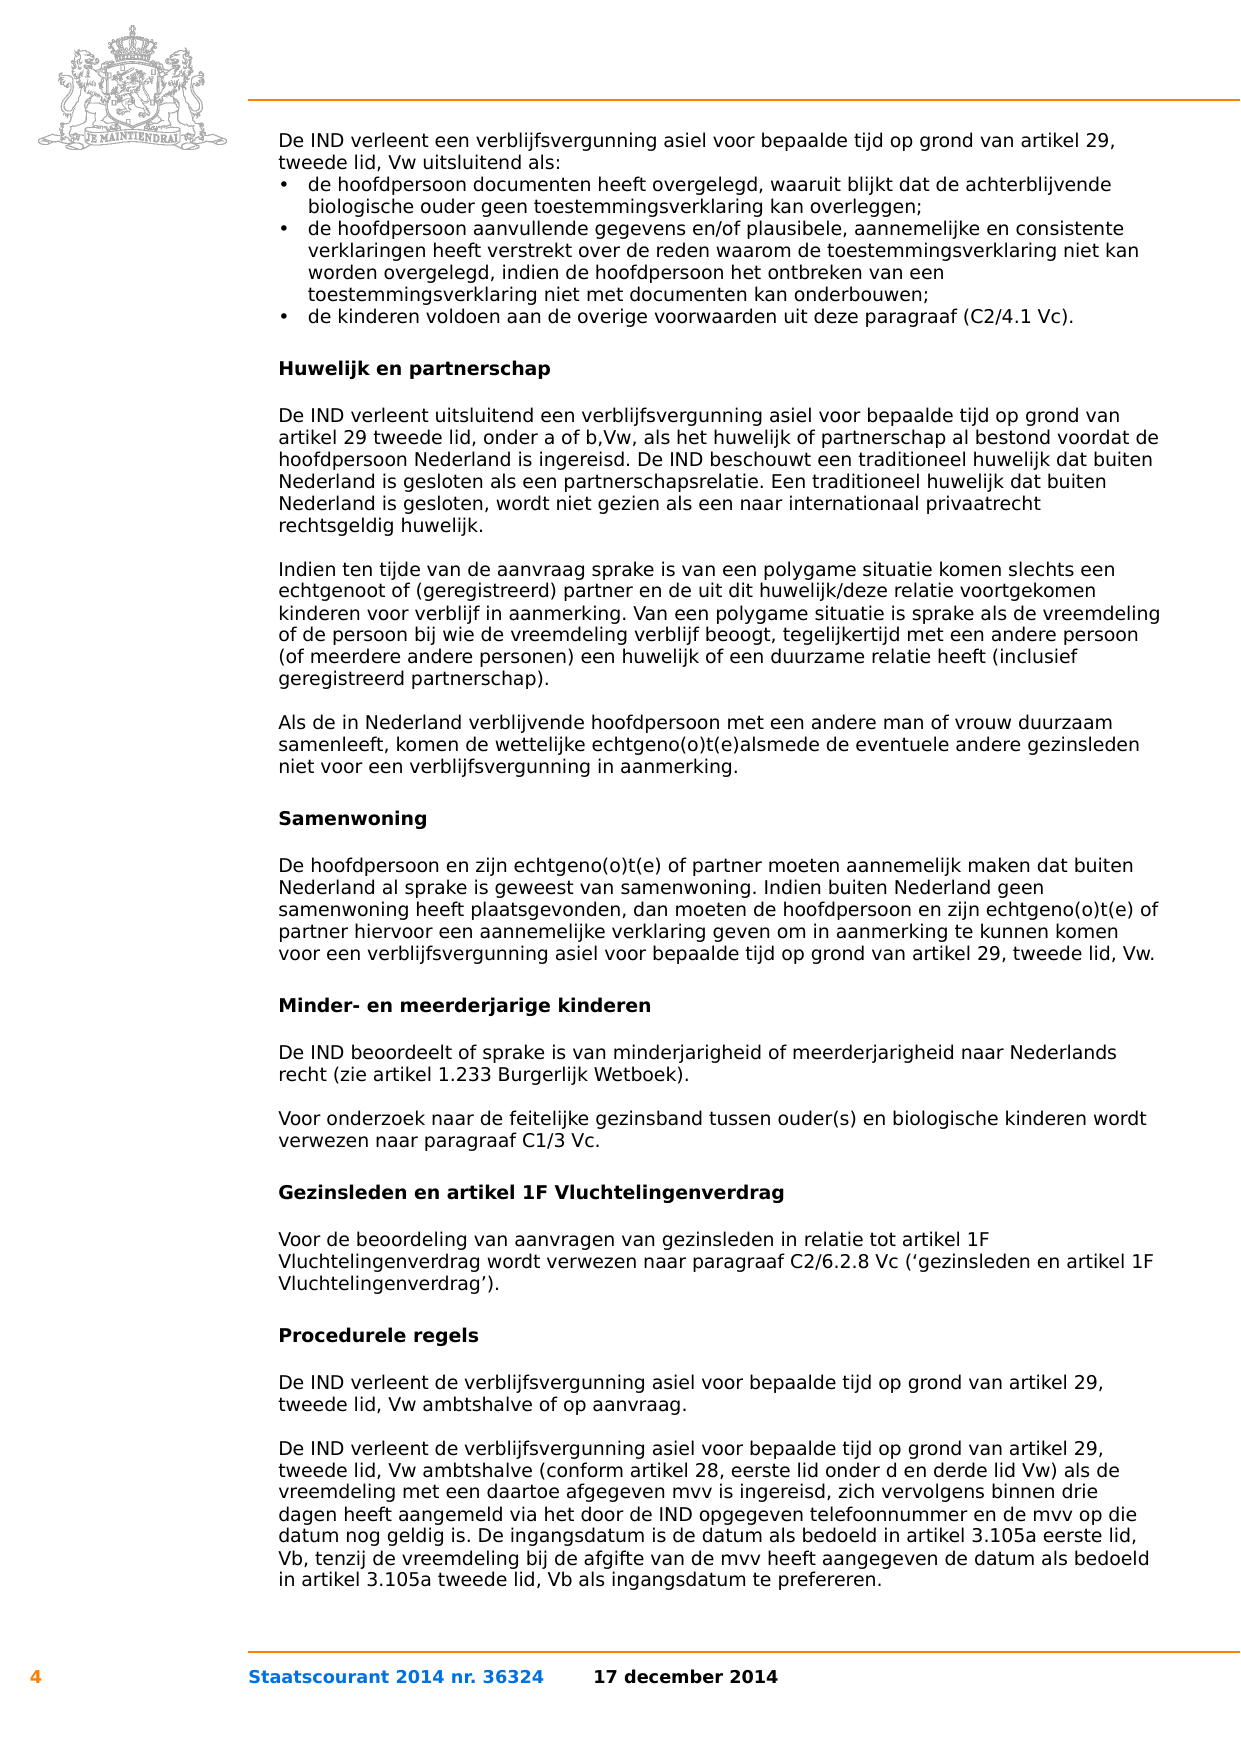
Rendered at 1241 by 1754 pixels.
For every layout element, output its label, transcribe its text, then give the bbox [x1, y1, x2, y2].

text De IND verleent uitsluitend een verblijfsvergunning asiel voor bepaalde tijd op grond van artikel 29 tweede lid, onder a of b,Vw, als het huwelijk of partnerschap al bestond voordat de hoofdpersoon Nederland is ingereisd. De IND beschouwt een traditioneel huwelijk dat buiten Nederland is gesloten als een partnerschapsrelatie. Een traditioneel huwelijk dat buiten Nederland is gesloten, wordt niet gezien als een naar internationaal privaatrecht rechtsgeldig huwelijk. [278, 405, 1163, 537]
text De IND verleent de verblijfsvergunning asiel voor bepaalde tijd op grond van artikel 29, tweede lid, Vw ambtshalve (conform artikel 28, eerste lid onder d en derde lid Vw) als de vreemdeling met een daartoe afgegeven mvv is ingereisd, zich vervolgens binnen drie dagen heeft aangemeld via het door de IND opgegeven telefoonnummer en de mvv op die datum nog geldig is. De ingangsdatum is de datum als bedoeld in artikel 3.105a eerste lid, Vb, tenzij de vreemdeling bij de afgifte van de mvv heeft aangegeven de datum als bedoeld in artikel 3.105a tweede lid, Vb als ingangsdatum te prefereren. [278, 1437, 1163, 1591]
subtitle Procedurele regels [278, 1325, 1163, 1347]
text De IND verleent de verblijfsvergunning asiel voor bepaalde tijd op grond van artikel 29, tweede lid, Vw ambtshalve of op aanvraag. [278, 1372, 1163, 1416]
text De IND verleent een verblijfsvergunning asiel voor bepaalde tijd op grond van artikel 29, tweede lid, Vw uitsluitend als: [278, 130, 1163, 174]
text Voor de beoordeling van aanvragen van gezinsleden in relatie tot artikel 1F Vluchtelingenverdrag wordt verwezen naar paragraaf C2/6.2.8 Vc (‘gezinsleden en artikel 1F Vluchtelingenverdrag’). [278, 1229, 1163, 1295]
text Voor onderzoek naar de feitelijke gezinsband tussen ouder(s) en biologische kinderen wordt verwezen naar paragraaf C1/3 Vc. [278, 1108, 1163, 1152]
text • de hoofdpersoon aanvullende gegevens en/of plausibele, aannemelijke en consistente verklaringen heeft verstrekt over de reden waarom de toestemmingsverklaring niet kan worden overgelegd, indien de hoofdpersoon het ontbreken van een toestemmingsverklaring niet met documenten kan onderbouwen; [278, 218, 1163, 306]
picture [38, 25, 227, 150]
subtitle Minder- en meerderjarige kinderen [278, 995, 1163, 1017]
text Indien ten tijde van de aanvraag sprake is van een polygame situatie komen slechts een echtgenoot of (geregistreerd) partner en de uit dit huwelijk/deze relatie voortgekomen kinderen voor verblijf in aanmerking. Van een polygame situatie is sprake als de vreemdeling of de persoon bij wie de vreemdeling verblijf beoogt, tegelijkertijd met een andere persoon (of meerdere andere personen) een huwelijk of een duurzame relatie heeft (inclusief geregistreerd partnerschap). [278, 558, 1163, 690]
text Als de in Nederland verblijvende hoofdpersoon met een andere man of vrouw duurzaam samenleeft, komen de wettelijke echtgeno(o)t(e)alsmede de eventuele andere gezinsleden niet voor een verblijfsvergunning in aanmerking. [278, 712, 1163, 778]
text De hoofdpersoon en zijn echtgeno(o)t(e) of partner moeten aannemelijk maken dat buiten Nederland al sprake is geweest van samenwoning. Indien buiten Nederland geen samenwoning heeft plaatsgevonden, dan moeten de hoofdpersoon en zijn echtgeno(o)t(e) of partner hiervoor een aannemelijke verklaring geven om in aanmerking te kunnen komen voor een verblijfsvergunning asiel voor bepaalde tijd op grond van artikel 29, tweede lid, Vw. [278, 855, 1163, 965]
text De IND beoordeelt of sprake is van minderjarigheid of meerderjarigheid naar Nederlands recht (zie artikel 1.233 Burgerlijk Wetboek). [278, 1042, 1163, 1086]
text • de kinderen voldoen aan de overige voorwaarden uit deze paragraaf (C2/4.1 Vc). [278, 306, 1163, 328]
subtitle Gezinsleden en artikel 1F Vluchtelingenverdrag [278, 1182, 1163, 1204]
subtitle Samenwoning [278, 808, 1163, 830]
subtitle Huwelijk en partnerschap [278, 358, 1163, 380]
text • de hoofdpersoon documenten heeft overgelegd, waaruit blijkt dat de achterblijvende biologische ouder geen toestemmingsverklaring kan overleggen; [278, 174, 1163, 218]
